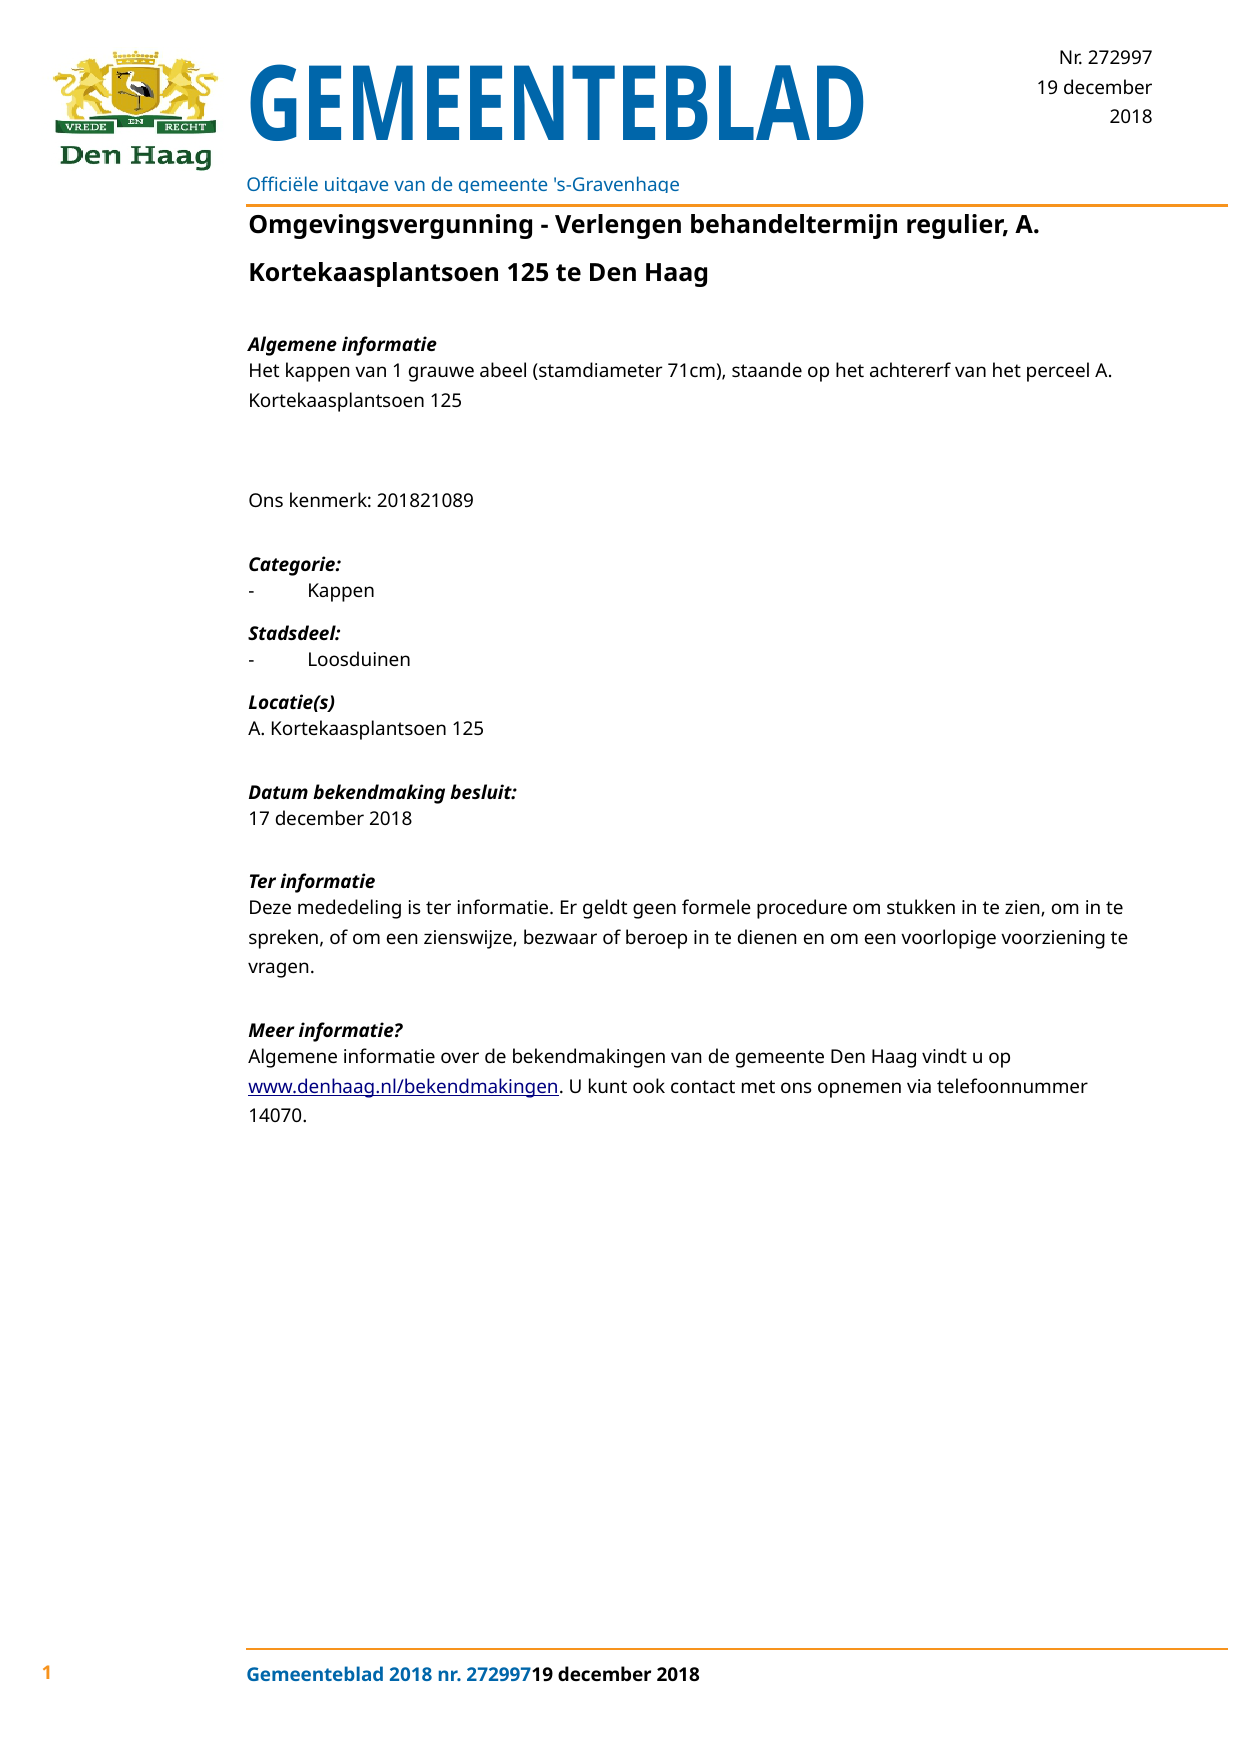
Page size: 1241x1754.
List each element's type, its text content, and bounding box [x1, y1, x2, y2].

text Het kappen van 1 grauwe abeel (stamdiameter 71cm), staande op het achtererf van het perceel A. Kortekaasplantsoen 125 [248, 357, 1152, 412]
text 17 december 2018 [248, 805, 1152, 830]
text Ter informatie [248, 869, 1152, 894]
text Categorie: [248, 552, 1152, 577]
list Kappen [248, 577, 1152, 603]
text Ons kenmerk: 201821089 [248, 488, 1152, 513]
text Algemene informatie [248, 331, 1152, 357]
text Deze mededeling is ter informatie. Er geldt geen formele procedure om stukken in te zien, om in te spreken, of om een zienswijze, bezwaar of beroep in te dienen en om een voorlopige voorziening te vragen. [248, 894, 1152, 979]
text A. Kortekaasplantsoen 125 [248, 715, 1152, 741]
text Omgevingsvergunning - Verlengen behandeltermijn regulier, A. Kortekaasplantsoen 125 te Den Haag [248, 207, 1152, 288]
text Stadsdeel: [248, 620, 1152, 646]
text Datum bekendmaking besluit: [248, 779, 1152, 805]
text Algemene informatie over de bekendmakingen van de gemeente Den Haag vindt u op www.denhaag.nl/bekendmakingen. U kunt ook contact met ons opnemen via telefoonnummer 14070. [248, 1043, 1152, 1128]
list Loosduinen [248, 646, 1152, 672]
text Meer informatie? [248, 1017, 1152, 1043]
picture [41, 47, 231, 172]
text Locatie(s) [248, 689, 1152, 715]
